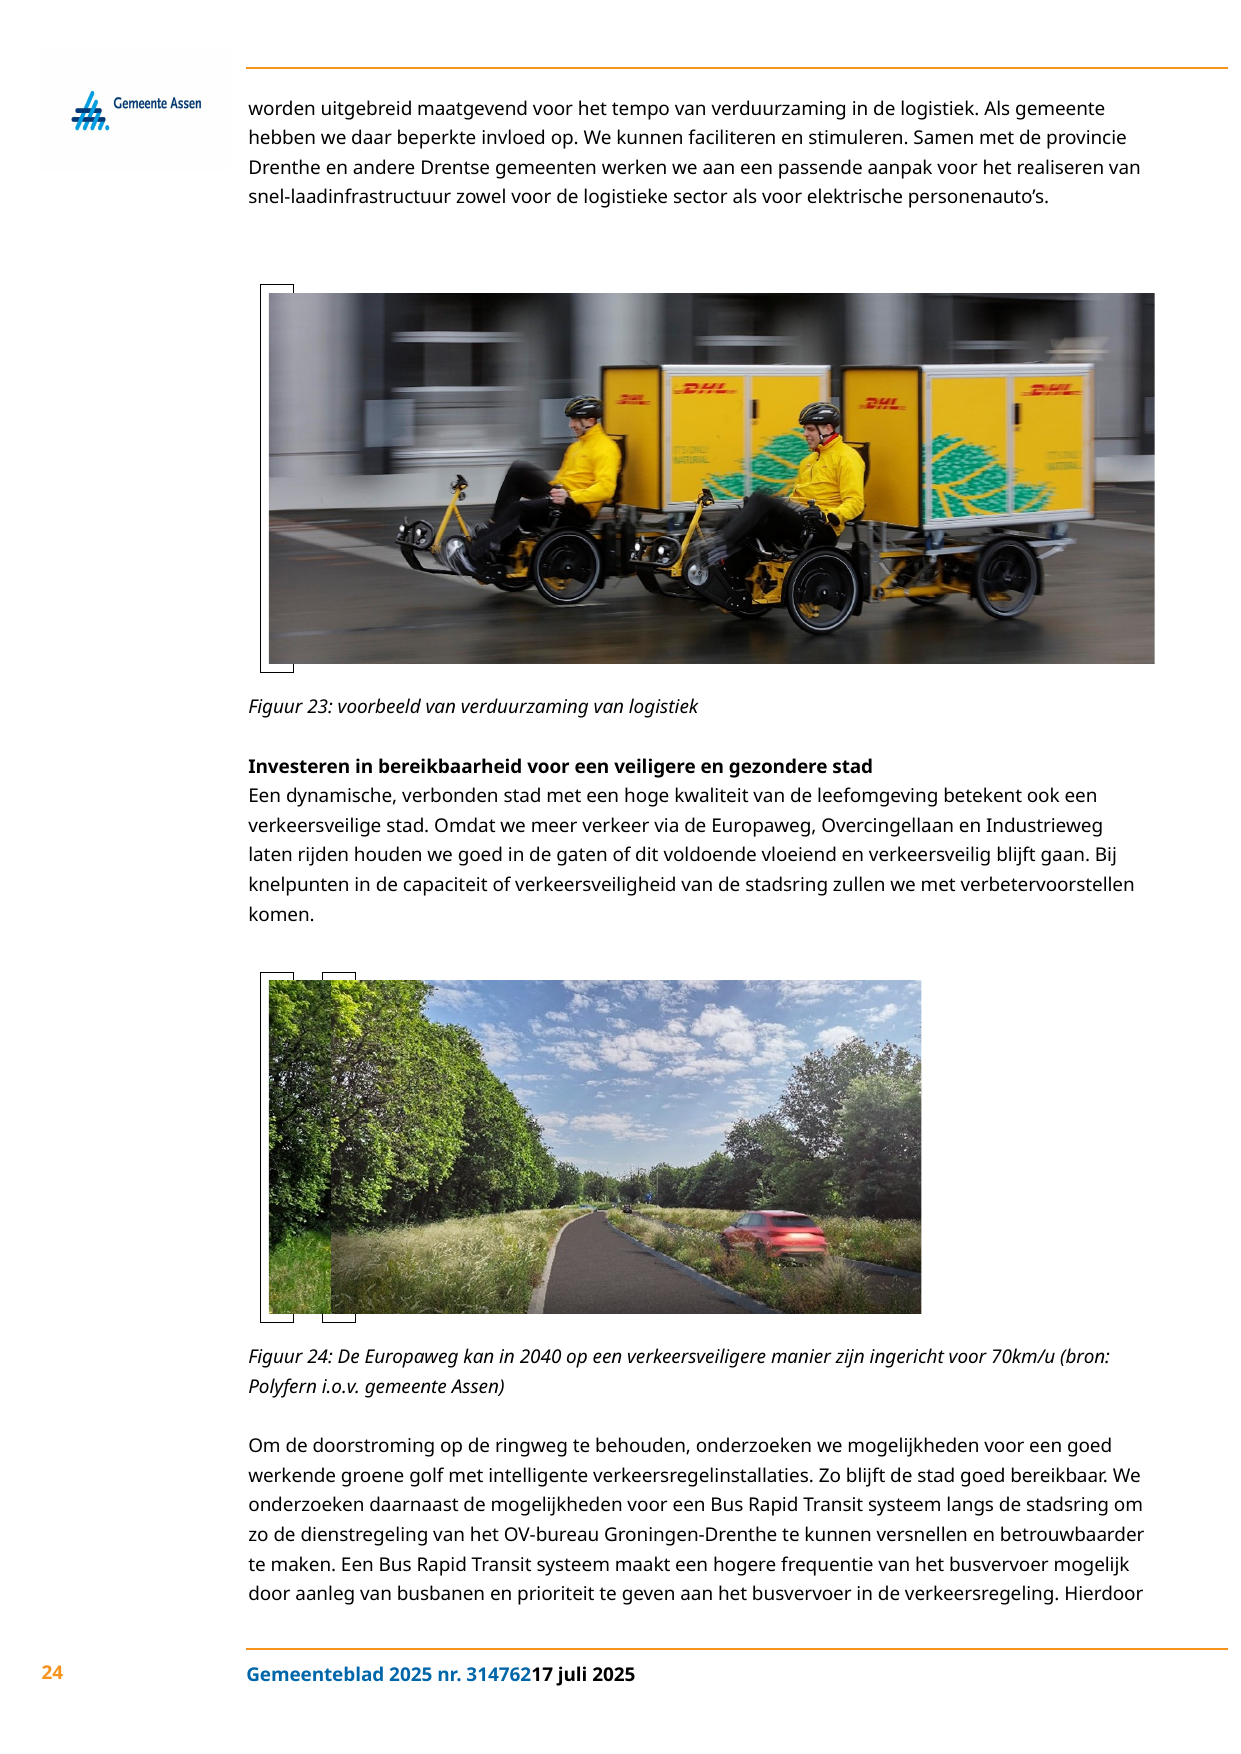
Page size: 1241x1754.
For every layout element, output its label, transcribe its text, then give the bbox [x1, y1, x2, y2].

picture [268, 980, 922, 1314]
text Een dynamische, verbonden stad met een hoge kwaliteit van de leefomgeving betekent ook een verkeersveilige stad. Omdat we meer verkeer via de Europaweg, Overcingellaan en Industrieweg laten rijden houden we goed in de gaten of dit voldoende vloeiend en verkeersveilig blijft gaan. Bij knelpunten in de capaciteit of verkeersveiligheid van de stadsring zullen we met verbetervoorstellen komen. [248, 782, 1152, 927]
text Figuur 23: voorbeeld van verduurzaming van logistiek [248, 694, 1152, 719]
text Investeren in bereikbaarheid voor een veiligere en gezondere stad [248, 753, 1152, 779]
text Figuur 24: De Europaweg kan in 2040 op een verkeersveiligere manier zijn ingericht voor 70km/u (bron: Polyfern i.o.v. gemeente Assen) [248, 1344, 1152, 1399]
picture [41, 47, 231, 172]
text Om de doorstroming op de ringweg te behouden, onderzoeken we mogelijkheden voor een goed werkende groene golf met intelligente verkeersregelinstallaties. Zo blijft de stad goed bereikbaar. We onderzoeken daarnaast de mogelijkheden voor een Bus Rapid Transit systeem langs de stadsring om zo de dienstregeling van het OV-bureau Groningen-Drenthe te kunnen versnellen en betrouwbaarder te maken. Een Bus Rapid Transit systeem maakt een hogere frequentie van het busvervoer mogelijk door aanleg van busbanen en prioriteit te geven aan het busvervoer in de verkeersregeling. Hierdoor [248, 1432, 1152, 1606]
text worden uitgebreid maatgevend voor het tempo van verduurzaming in de logistiek. Als gemeente hebben we daar beperkte invloed op. We kunnen faciliteren en stimuleren. Samen met de provincie Drenthe en andere Drentse gemeenten werken we aan een passende aanpak voor het realiseren van snel-laadinfrastructuur zowel voor de logistieke sector als voor elektrische personenauto’s. [248, 95, 1152, 209]
picture [268, 293, 1155, 664]
